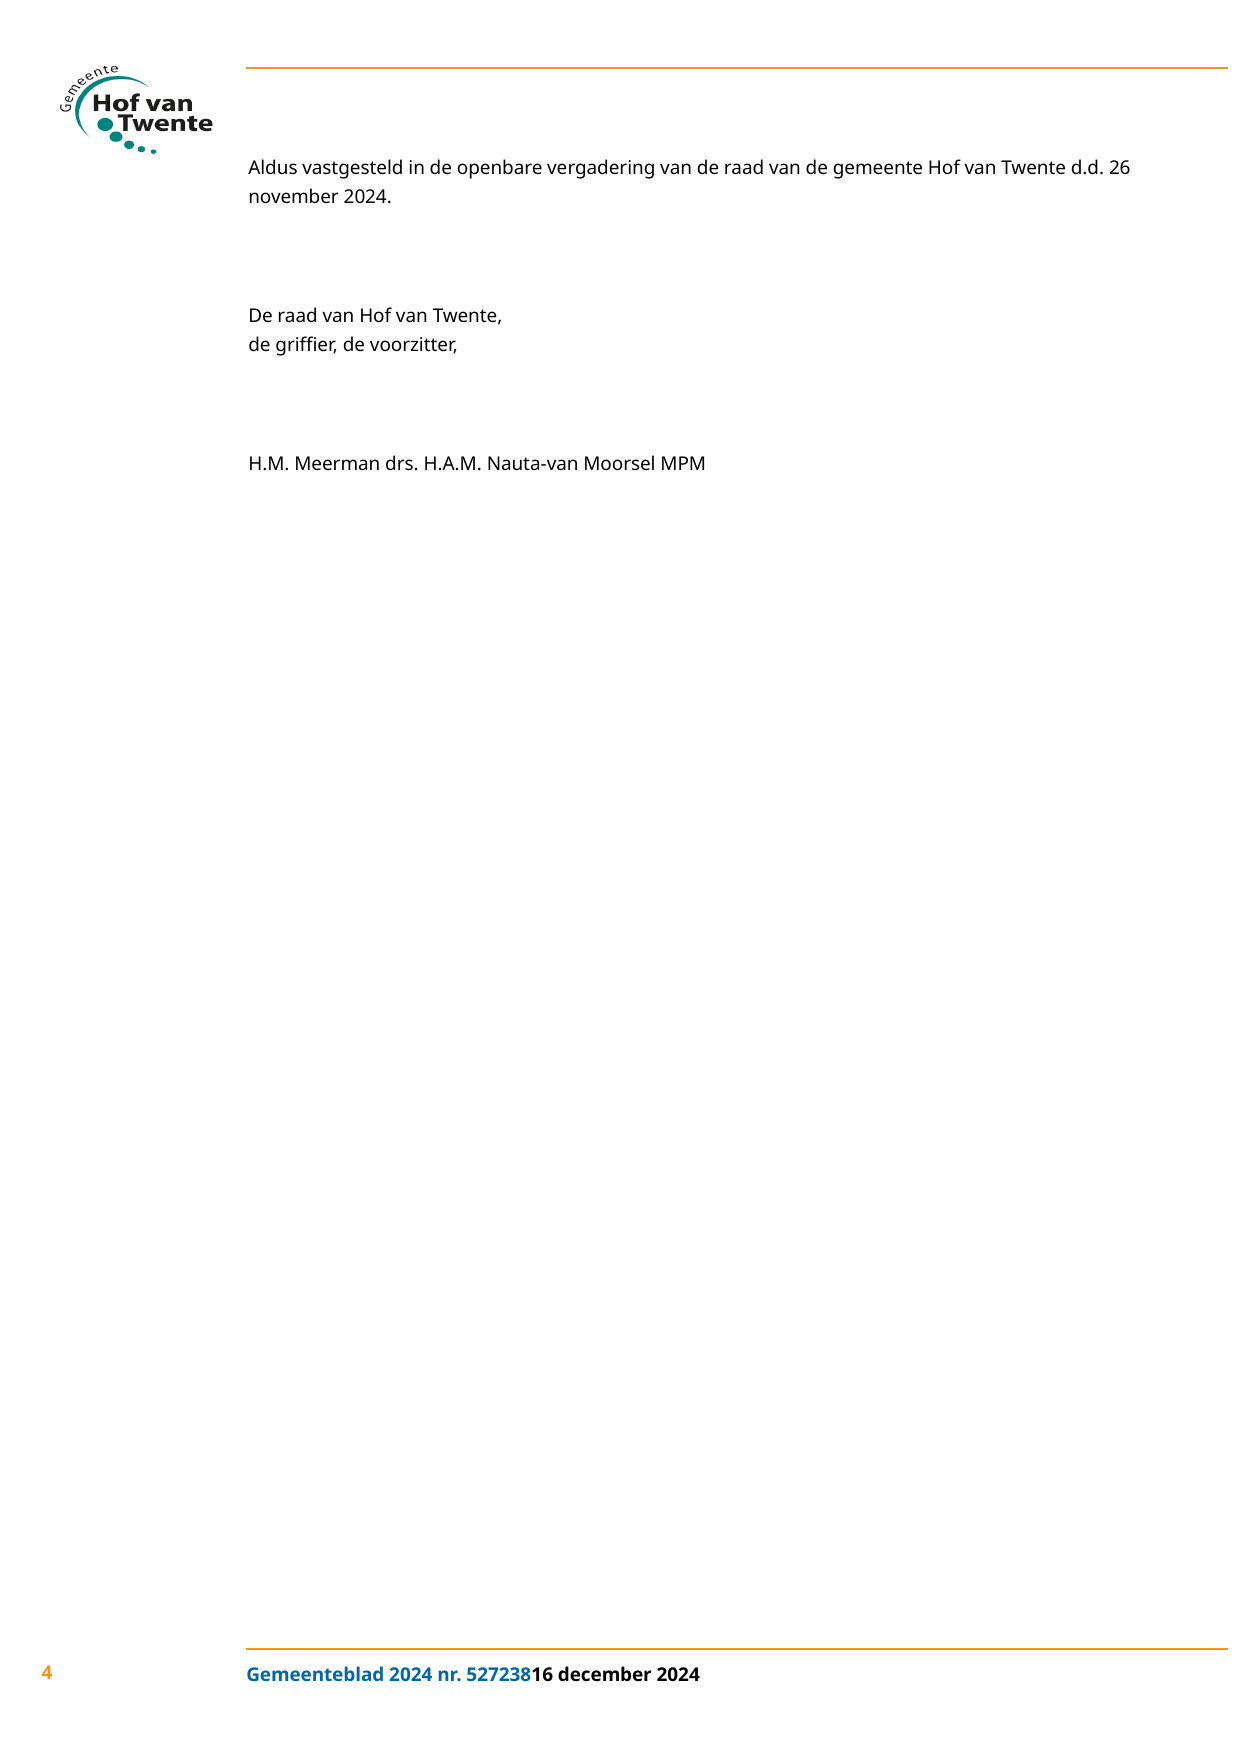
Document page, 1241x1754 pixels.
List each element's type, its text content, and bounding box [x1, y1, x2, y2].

picture [41, 47, 231, 172]
text Aldus vastgesteld in de openbare vergadering van de raad van de gemeente Hof van Twente d.d. 26 november 2024. [248, 154, 1152, 209]
text de griffier, de voorzitter, [248, 331, 1152, 357]
text De raad van Hof van Twente, [248, 302, 1152, 328]
text H.M. Meerman drs. H.A.M. Nauta-van Moorsel MPM [248, 450, 1152, 476]
